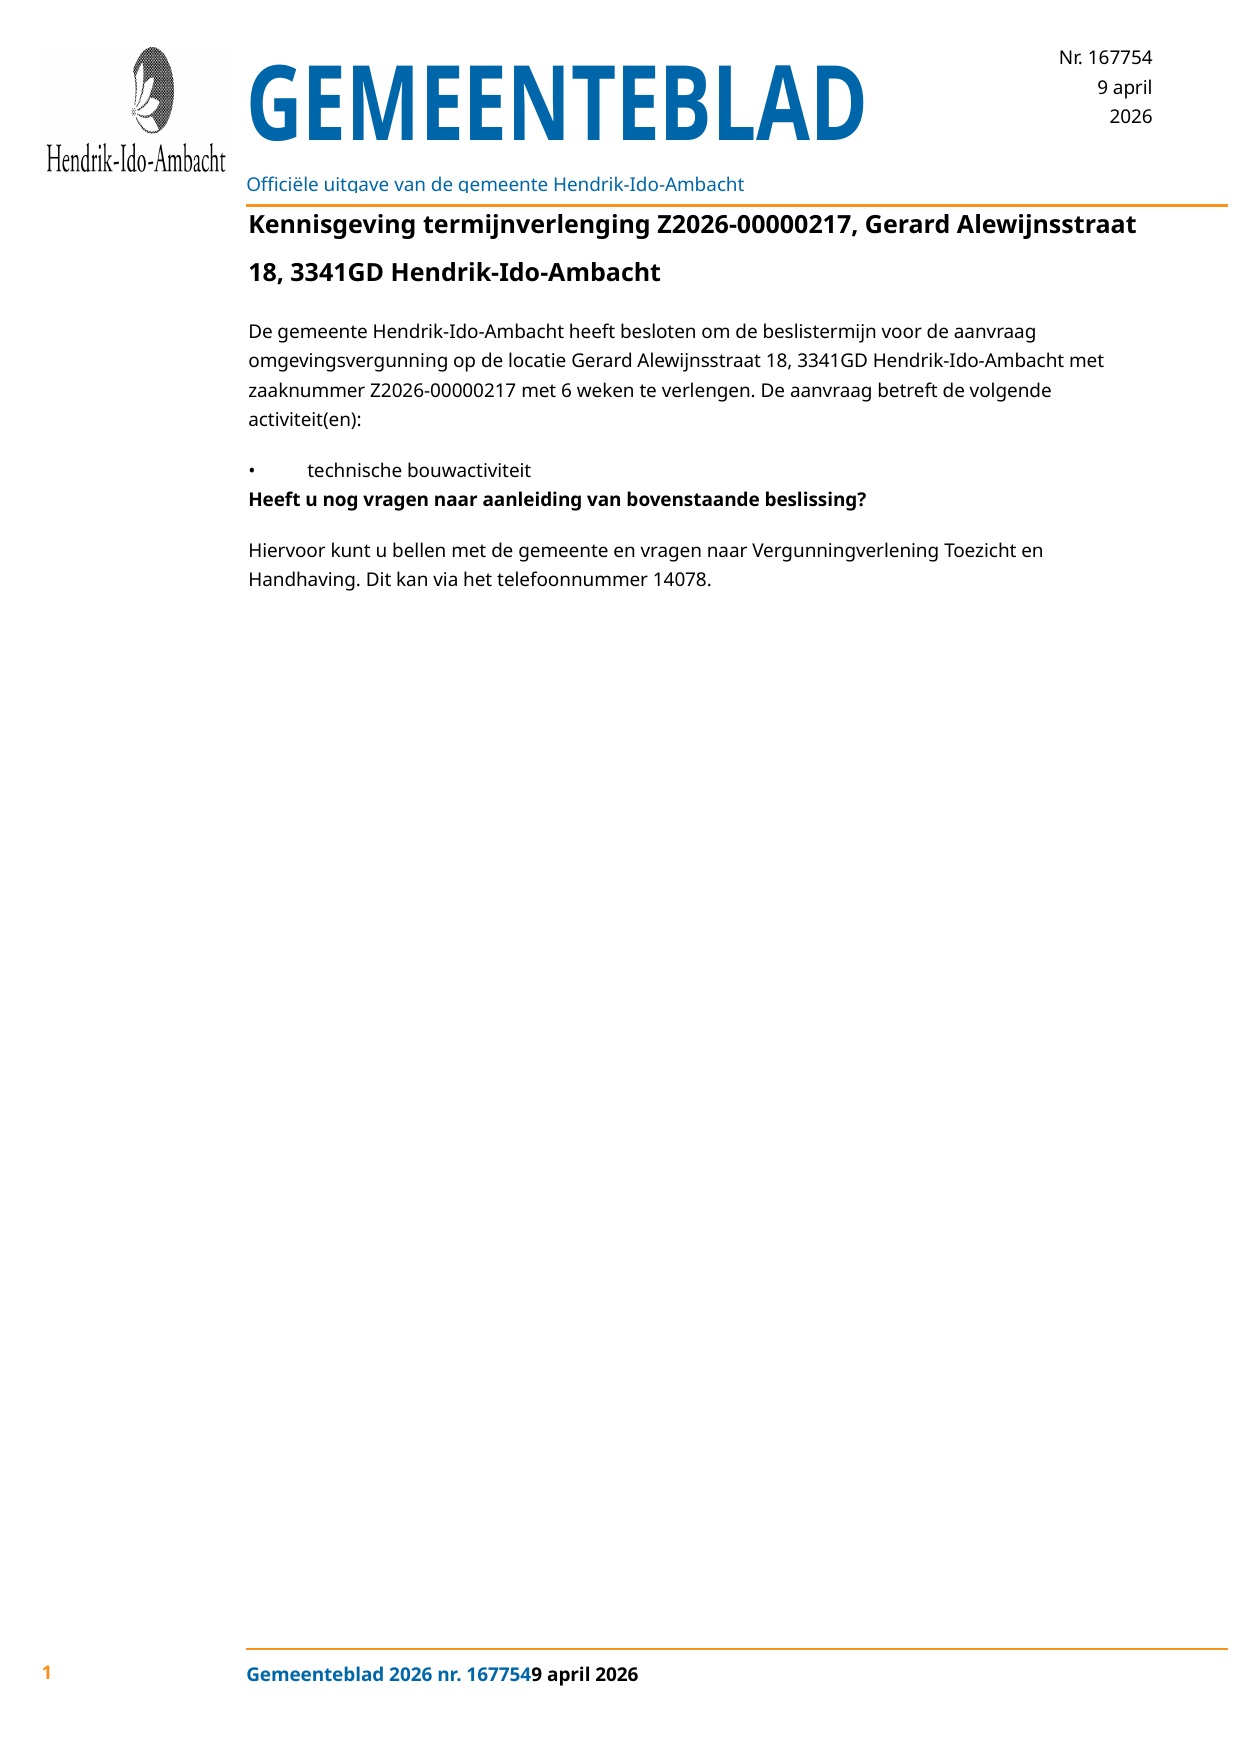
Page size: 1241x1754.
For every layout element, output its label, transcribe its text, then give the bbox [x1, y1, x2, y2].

text Kennisgeving termijnverlenging Z2026-00000217, Gerard Alewijnsstraat 18, 3341GD Hendrik-Ido-Ambacht [248, 207, 1152, 288]
text De gemeente Hendrik-Ido-Ambacht heeft besloten om de beslistermijn voor de aanvraag omgevingsvergunning op de locatie Gerard Alewijnsstraat 18, 3341GD Hendrik-Ido-Ambacht met zaaknummer Z2026-00000217 met 6 weken te verlengen. De aanvraag betreft de volgende activiteit(en): [248, 318, 1152, 432]
text Hiervoor kunt u bellen met de gemeente en vragen naar Vergunningverlening Toezicht en Handhaving. Dit kan via het telefoonnummer 14078. [248, 537, 1152, 592]
list technische bouwactiviteit [248, 457, 1152, 483]
picture [41, 47, 231, 172]
text Heeft u nog vragen naar aanleiding van bovenstaande beslissing? [248, 487, 1152, 512]
